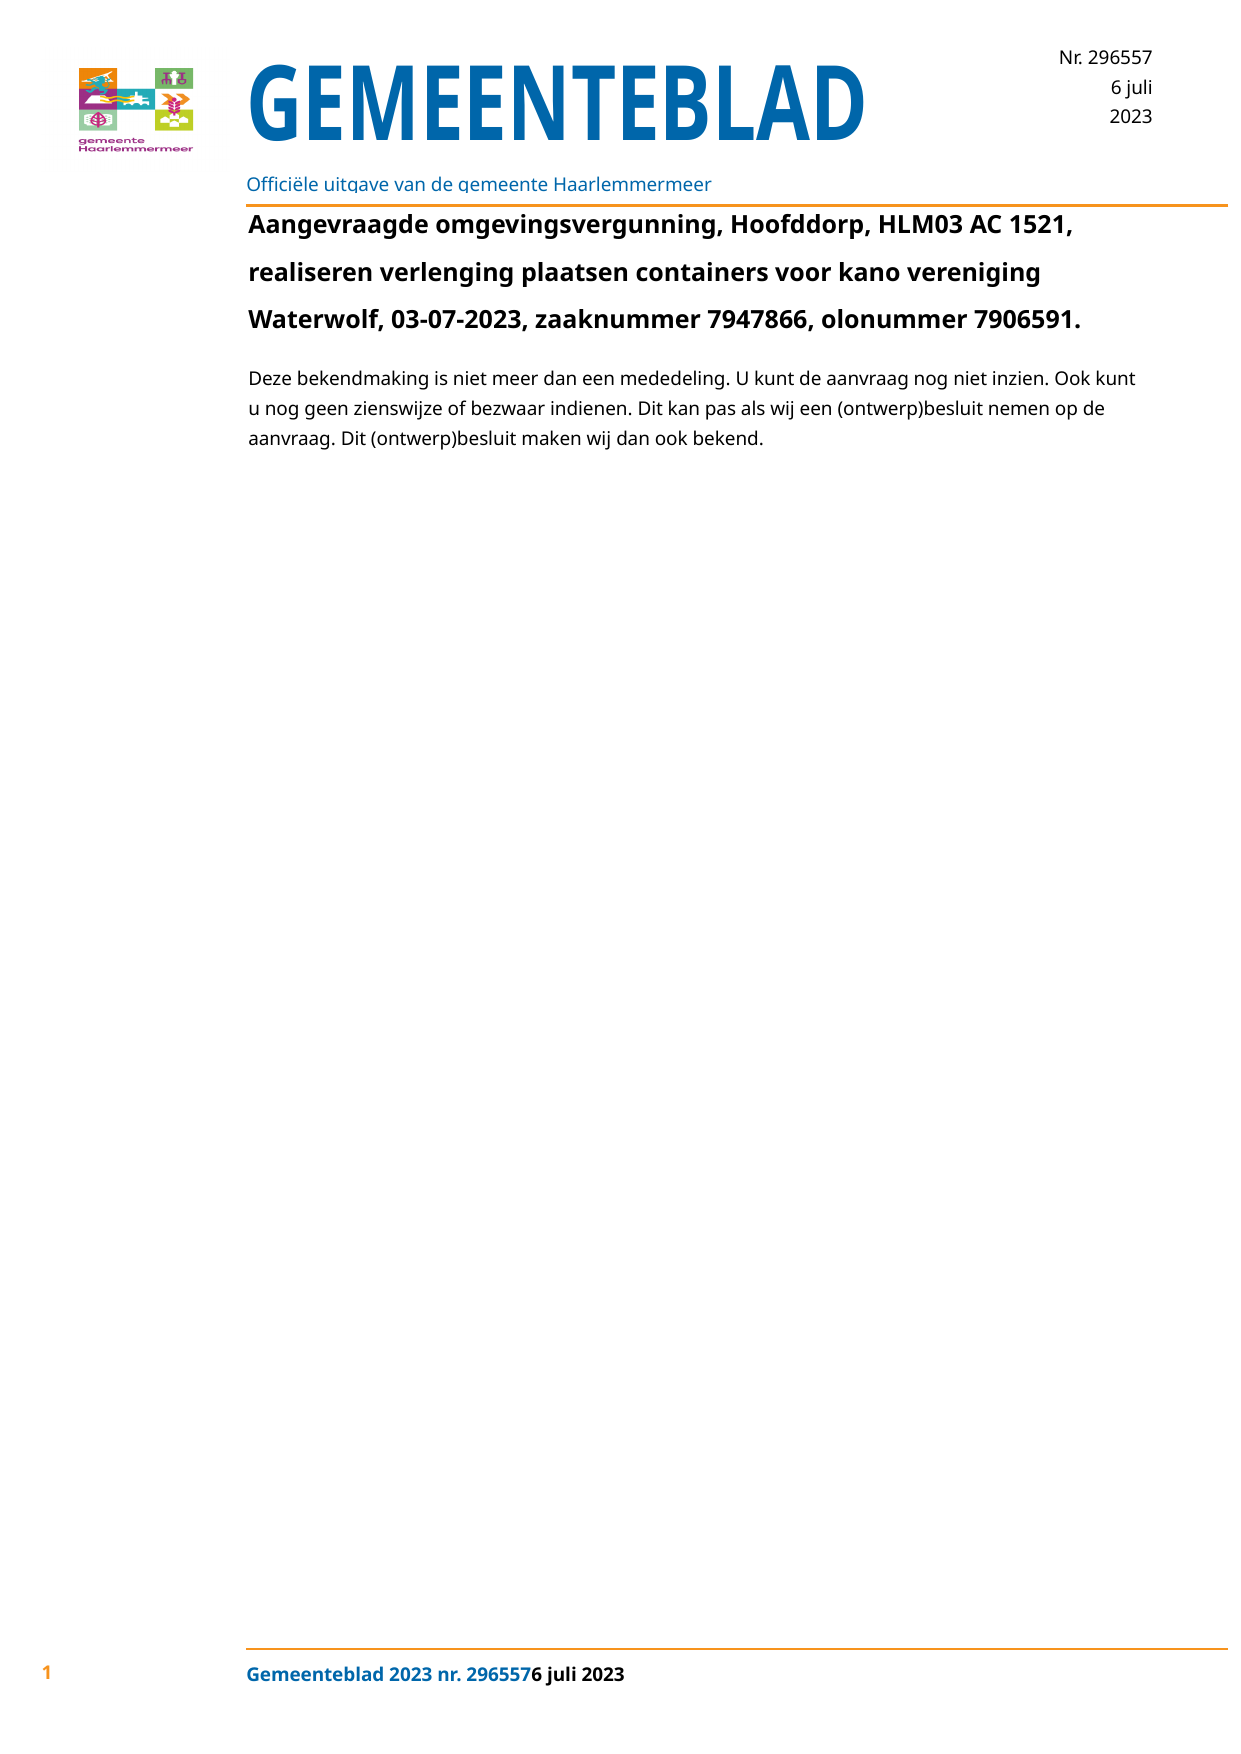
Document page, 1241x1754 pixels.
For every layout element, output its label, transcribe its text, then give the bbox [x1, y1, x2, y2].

text Deze bekendmaking is niet meer dan een mededeling. U kunt de aanvraag nog niet inzien. Ook kunt u nog geen zienswijze of bezwaar indienen. Dit kan pas als wij een (ontwerp)besluit nemen op de aanvraag. Dit (ontwerp)besluit maken wij dan ook bekend. [248, 366, 1152, 450]
picture [41, 47, 231, 172]
text Aangevraagde omgevingsvergunning, Hoofddorp, HLM03 AC 1521, realiseren verlenging plaatsen containers voor kano vereniging Waterwolf, 03-07-2023, zaaknummer 7947866, olonummer 7906591. [248, 207, 1152, 336]
